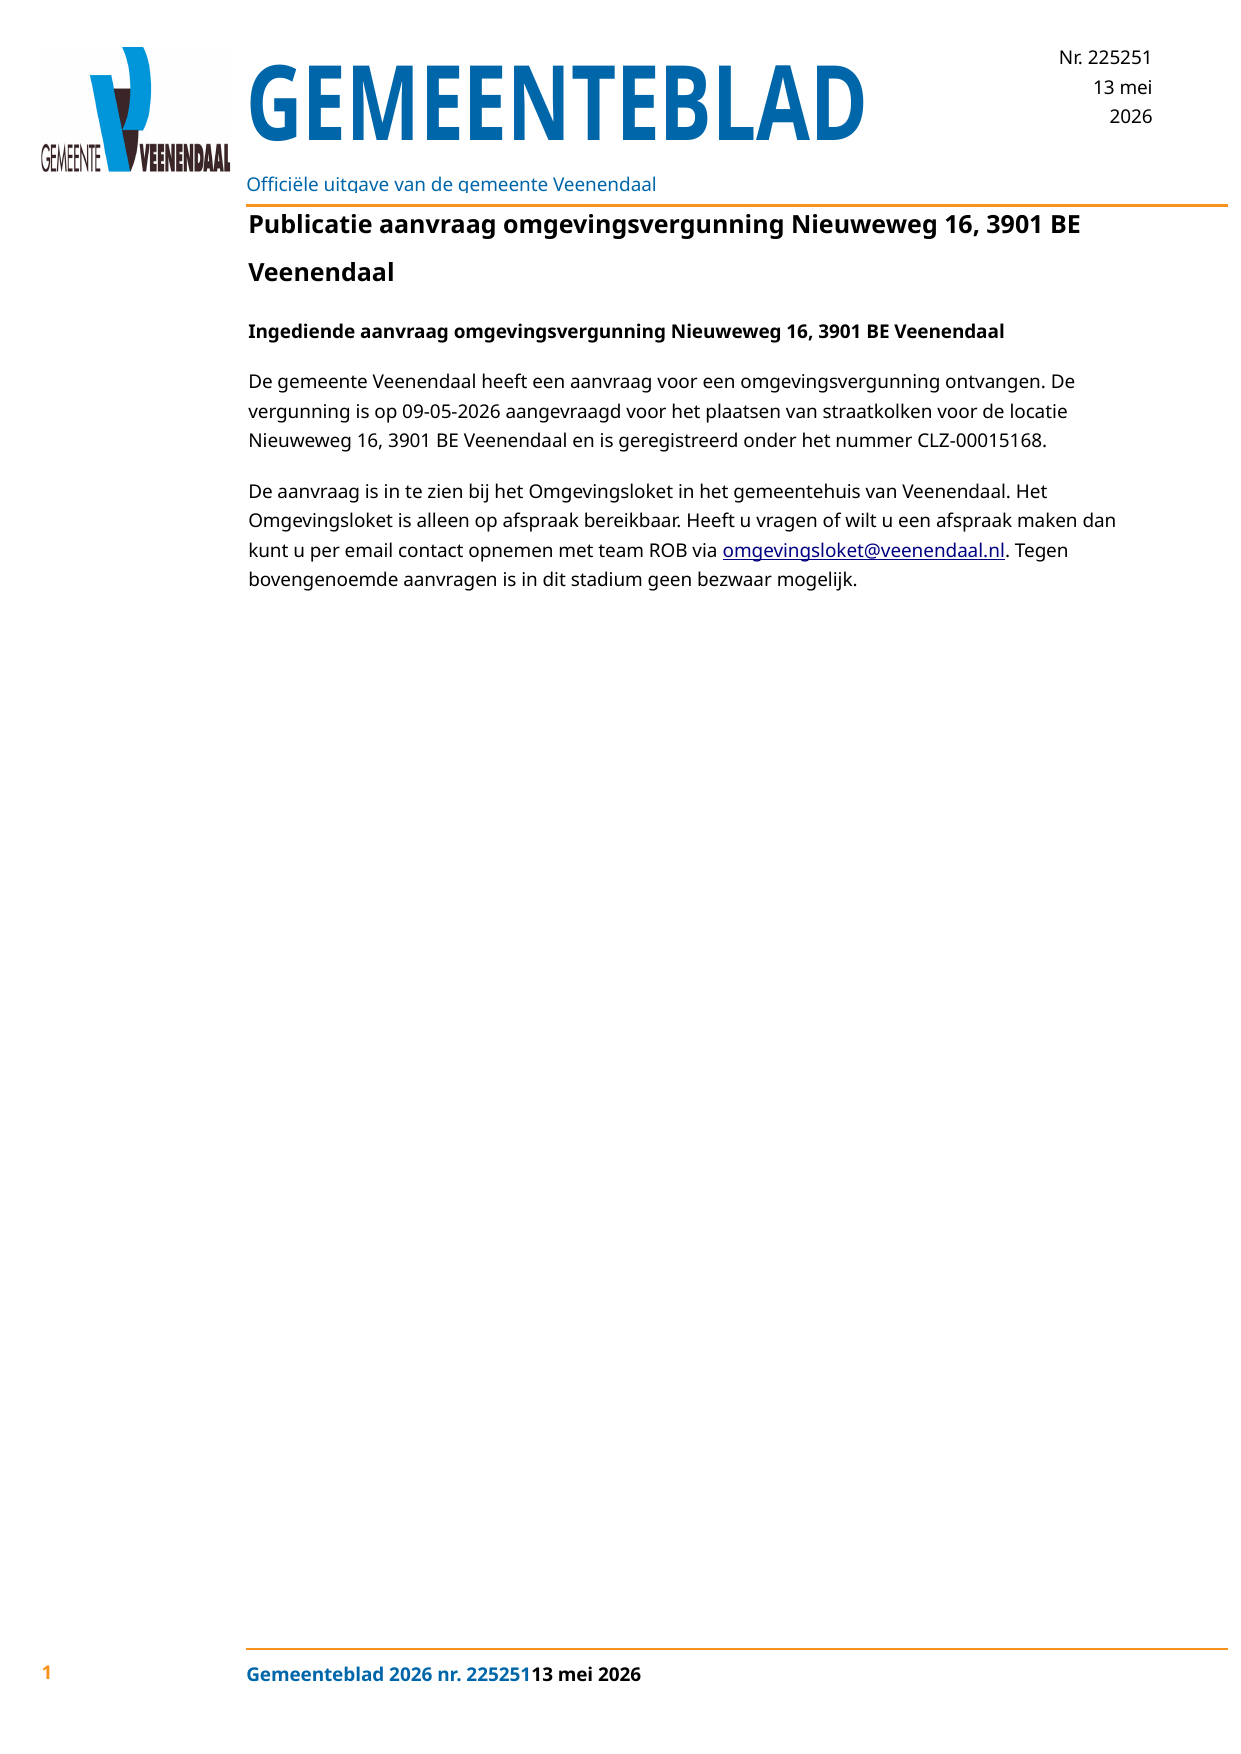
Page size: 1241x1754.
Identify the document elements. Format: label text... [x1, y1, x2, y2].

text De aanvraag is in te zien bij het Omgevingsloket in het gemeentehuis van Veenendaal. Het Omgevingsloket is alleen op afspraak bereikbaar. Heeft u vragen of wilt u een afspraak maken dan kunt u per email contact opnemen met team ROB via omgevingsloket@veenendaal.nl. Tegen bovengenoemde aanvragen is in dit stadium geen bezwaar mogelijk. [248, 478, 1152, 592]
picture [41, 47, 130, 172]
text De gemeente Veenendaal heeft een aanvraag voor een omgevingsvergunning ontvangen. De vergunning is op 09-05-2026 aangevraagd voor het plaatsen van straatkolken voor de locatie Nieuweweg 16, 3901 BE Veenendaal en is geregistreerd onder het nummer CLZ-00015168. [248, 368, 1152, 453]
text Ingediende aanvraag omgevingsvergunning Nieuweweg 16, 3901 BE Veenendaal [248, 318, 1152, 344]
picture [123, 47, 231, 172]
text Publicatie aanvraag omgevingsvergunning Nieuweweg 16, 3901 BE Veenendaal [248, 207, 1152, 288]
